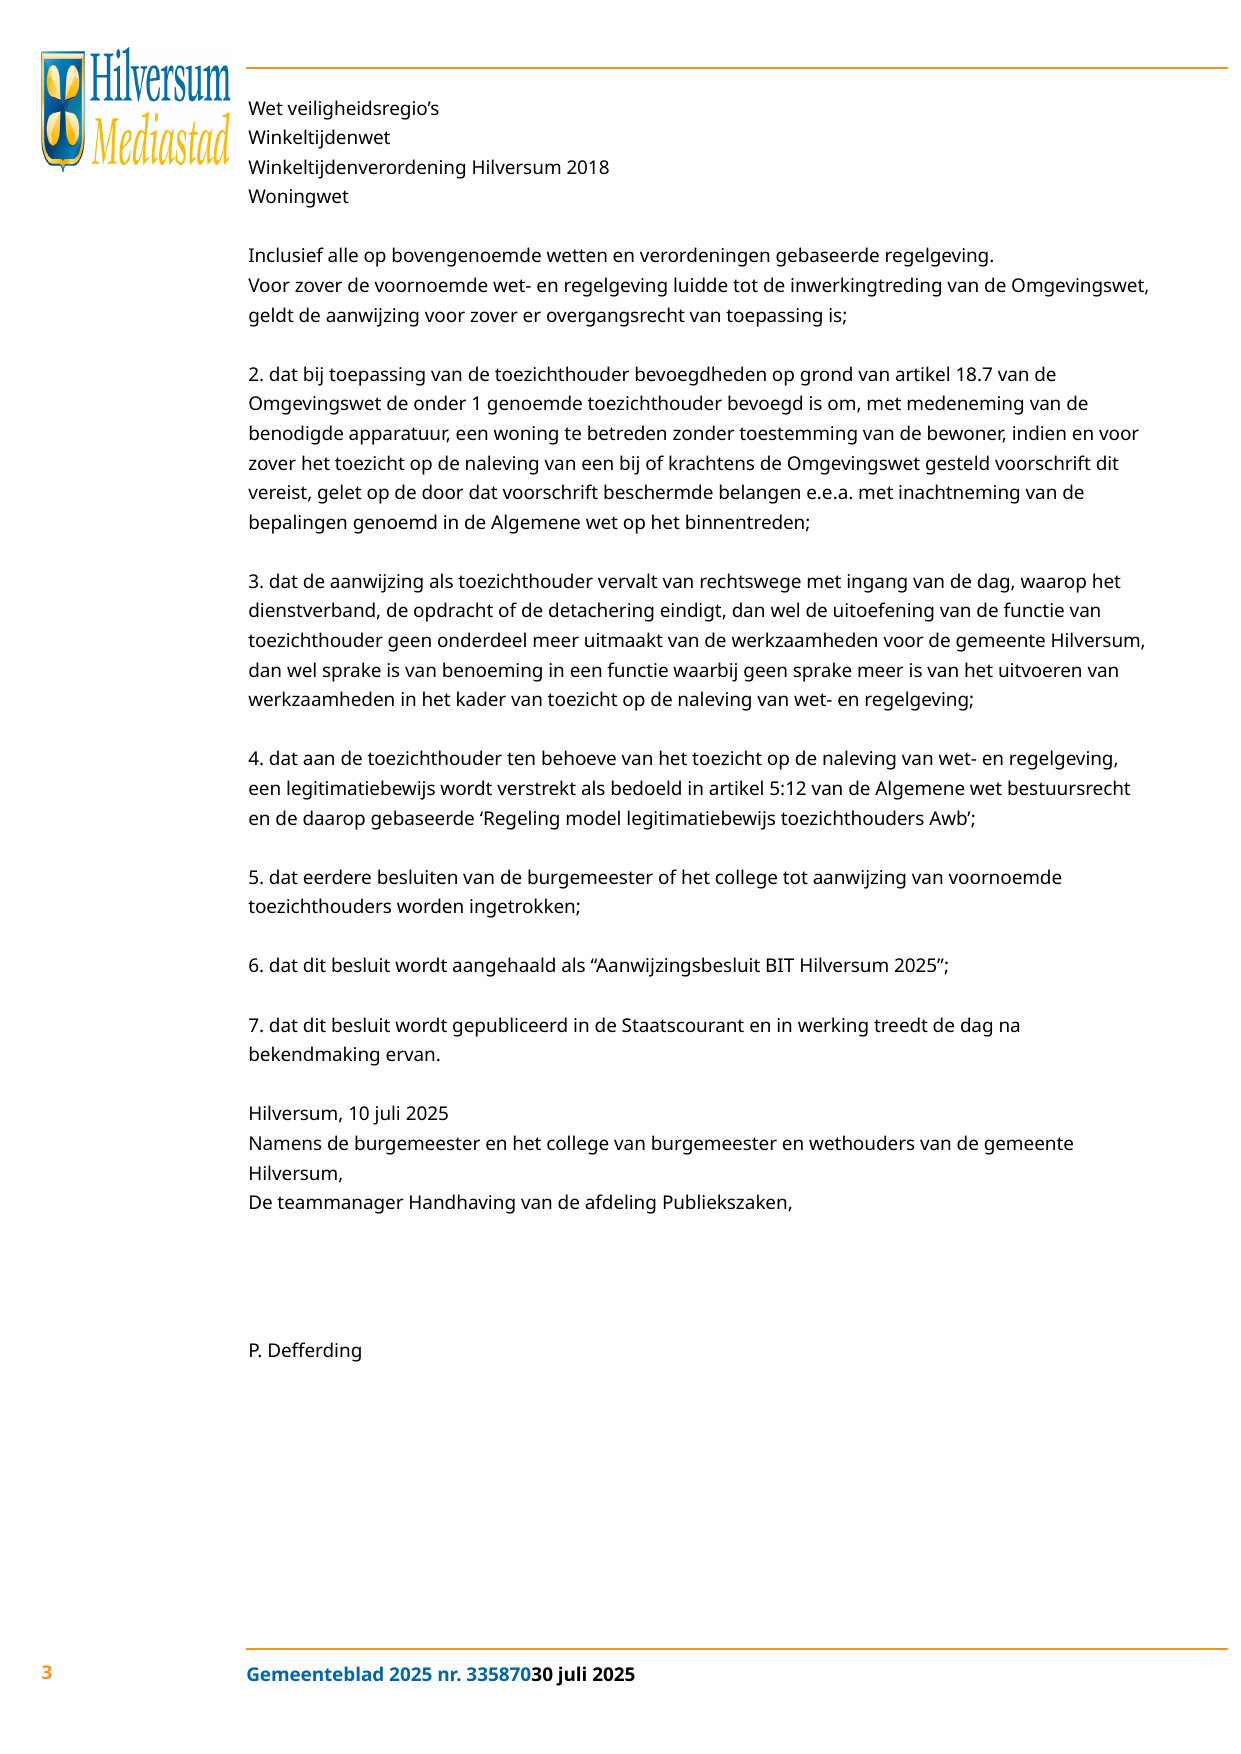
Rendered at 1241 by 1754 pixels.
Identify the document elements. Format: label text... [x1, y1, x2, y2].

text Hilversum, 10 juli 2025 [248, 1101, 1152, 1126]
text Winkeltijdenverordening Hilversum 2018 [248, 154, 1152, 180]
text Winkeltijdenwet [248, 124, 1152, 150]
text 7. dat dit besluit wordt gepubliceerd in de Staatscourant en in werking treedt de dag na bekendmaking ervan. [248, 1012, 1152, 1067]
text 5. dat eerdere besluiten van de burgemeester of het college tot aanwijzing van voornoemde toezichthouders worden ingetrokken; [248, 864, 1152, 919]
text Wet veiligheidsregio’s [248, 95, 1152, 121]
text Voor zover de voornoemde wet- en regelgeving luidde tot de inwerkingtreding van de Omgevingswet, geldt de aanwijzing voor zover er overgangsrecht van toepassing is; [248, 272, 1152, 328]
text Namens de burgemeester en het college van burgemeester en wethouders van de gemeente Hilversum, [248, 1130, 1152, 1186]
text Inclusief alle op bovengenoemde wetten en verordeningen gebaseerde regelgeving. [248, 243, 1152, 268]
text 2. dat bij toepassing van de toezichthouder bevoegdheden op grond van artikel 18.7 van de Omgevingswet de onder 1 genoemde toezichthouder bevoegd is om, met medeneming van de benodigde apparatuur, een woning te betreden zonder toestemming van de bewoner, indien en voor zover het toezicht op de naleving van een bij of krachtens de Omgevingswet gesteld voorschrift dit vereist, gelet op de door dat voorschrift beschermde belangen e.e.a. met inachtneming van de bepalingen genoemd in de Algemene wet op het binnentreden; [248, 361, 1152, 535]
text 4. dat aan de toezichthouder ten behoeve van het toezicht op de naleving van wet- en regelgeving, een legitimatiebewijs wordt verstrekt als bedoeld in artikel 5:12 van de Algemene wet bestuursrecht en de daarop gebaseerde ‘Regeling model legitimatiebewijs toezichthouders Awb’; [248, 746, 1152, 831]
text De teammanager Handhaving van de afdeling Publiekszaken, [248, 1189, 1152, 1215]
text P. Defferding [248, 1337, 1152, 1363]
picture [41, 47, 231, 172]
text Woningwet [248, 183, 1152, 209]
text 3. dat de aanwijzing als toezichthouder vervalt van rechtswege met ingang van de dag, waarop het dienstverband, de opdracht of de detachering eindigt, dan wel de uitoefening van de functie van toezichthouder geen onderdeel meer uitmaakt van de werkzaamheden voor de gemeente Hilversum, dan wel sprake is van benoeming in een functie waarbij geen sprake meer is van het uitvoeren van werkzaamheden in het kader van toezicht op de naleving van wet- en regelgeving; [248, 568, 1152, 712]
text 6. dat dit besluit wordt aangehaald als “Aanwijzingsbesluit BIT Hilversum 2025”; [248, 953, 1152, 978]
